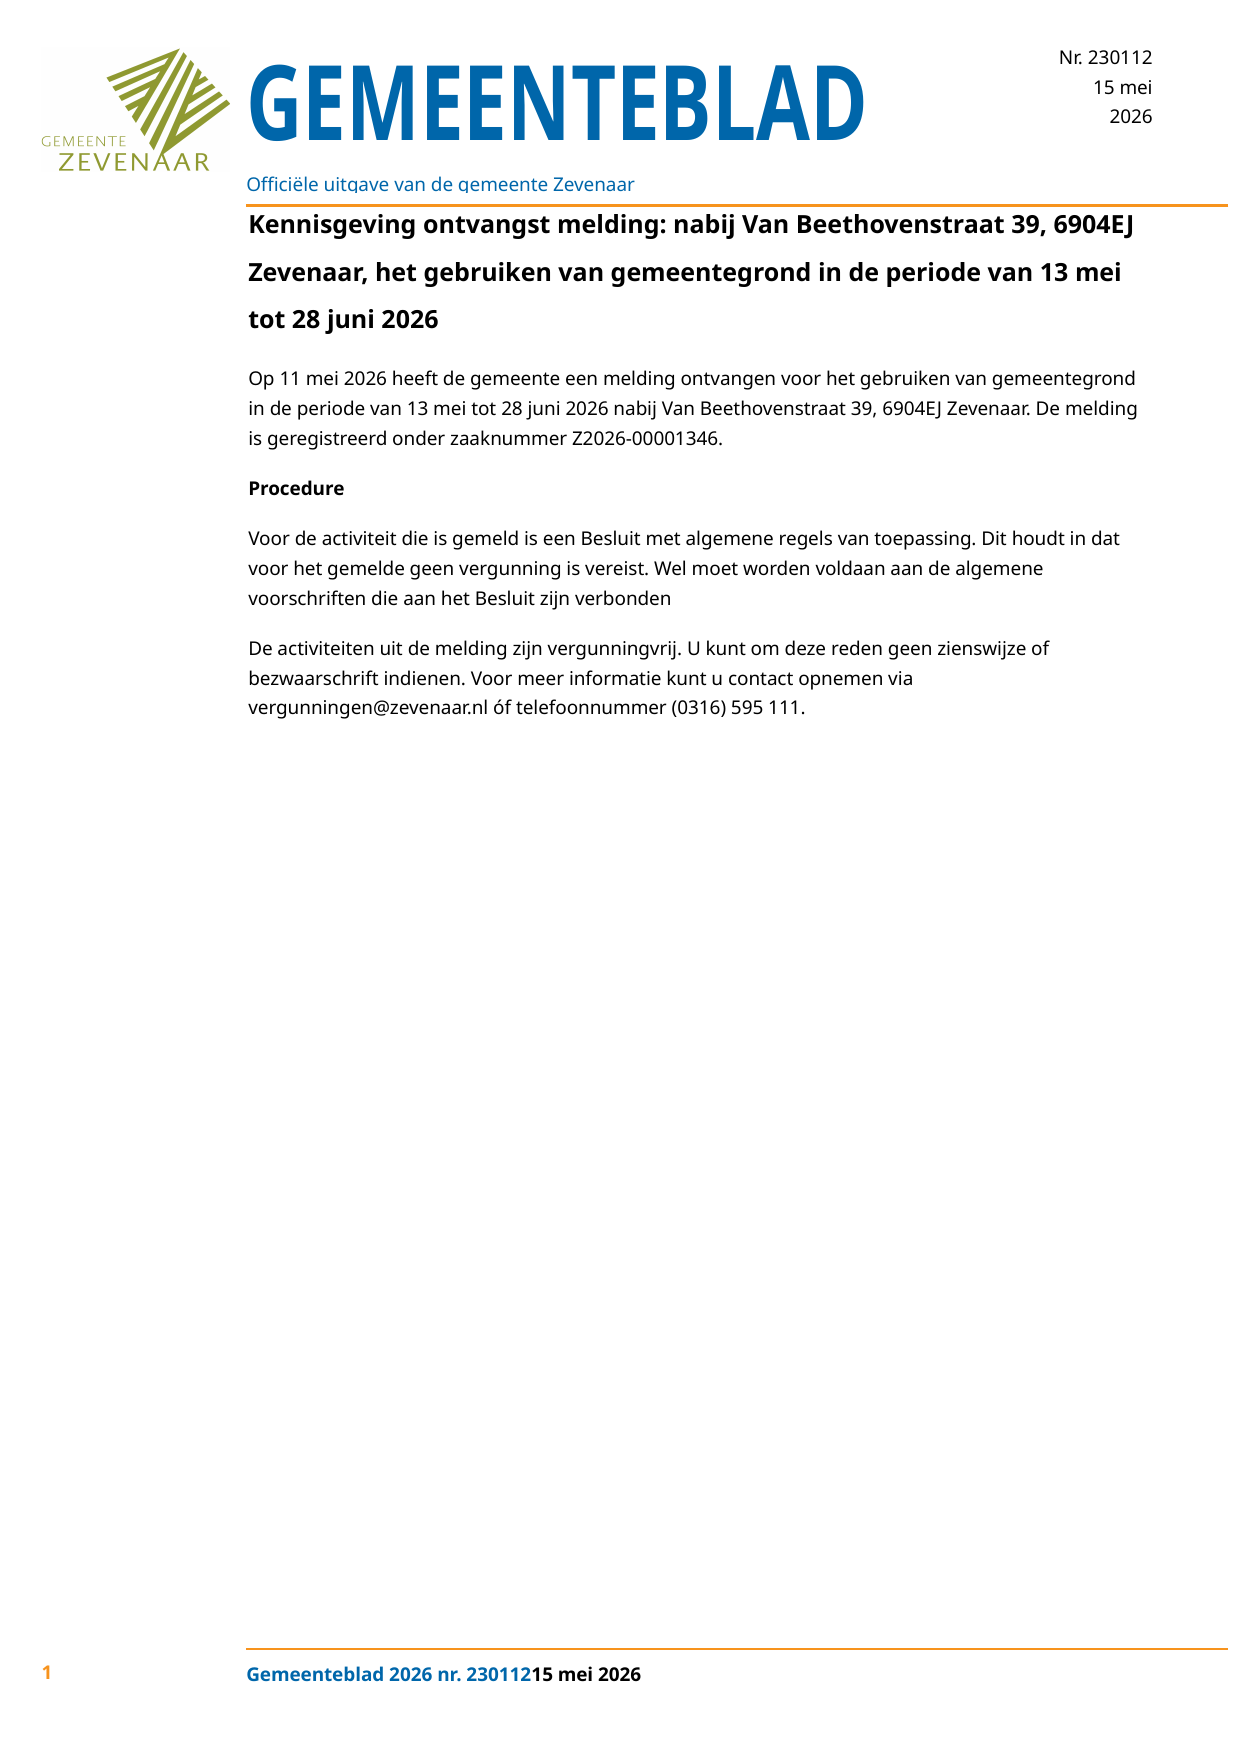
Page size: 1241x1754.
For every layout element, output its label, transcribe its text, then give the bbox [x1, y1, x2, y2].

text De activiteiten uit de melding zijn vergunningvrij. U kunt om deze reden geen zienswijze of bezwaarschrift indienen. Voor meer informatie kunt u contact opnemen via vergunningen@zevenaar.nl óf telefoonnummer (0316) 595 111. [248, 635, 1152, 720]
text Voor de activiteit die is gemeld is een Besluit met algemene regels van toepassing. Dit houdt in dat voor het gemelde geen vergunning is vereist. Wel moet worden voldaan aan de algemene voorschriften die aan het Besluit zijn verbonden [248, 526, 1152, 610]
picture [41, 47, 231, 172]
text Kennisgeving ontvangst melding: nabij Van Beethovenstraat 39, 6904EJ Zevenaar, het gebruiken van gemeentegrond in de periode van 13 mei tot 28 juni 2026 [248, 207, 1152, 336]
text Procedure [248, 475, 1152, 501]
text Op 11 mei 2026 heeft de gemeente een melding ontvangen voor het gebruiken van gemeentegrond in de periode van 13 mei tot 28 juni 2026 nabij Van Beethovenstraat 39, 6904EJ Zevenaar. De melding is geregistreerd onder zaaknummer Z2026-00001346. [248, 366, 1152, 450]
